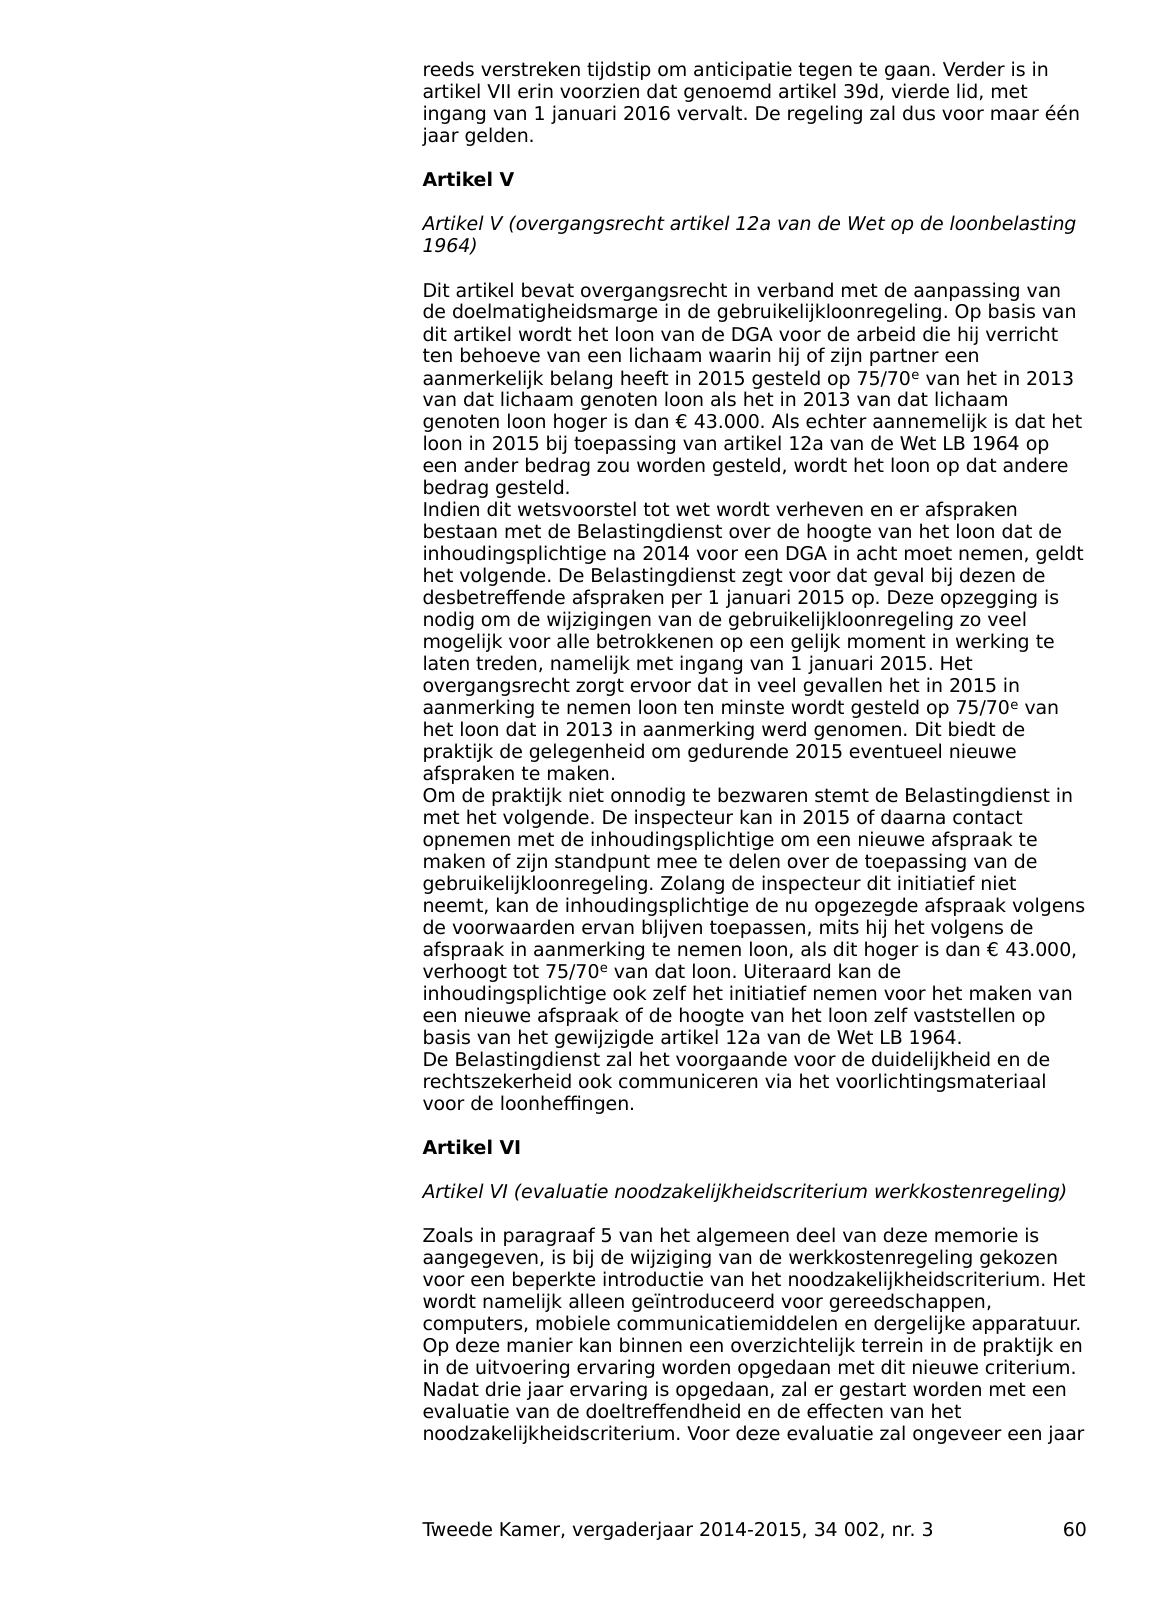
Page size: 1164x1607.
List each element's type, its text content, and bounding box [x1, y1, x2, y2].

text Zoals in paragraaf 5 van het algemeen deel van deze memorie is aangegeven, is bij de wijziging van de werkkostenregeling gekozen voor een beperkte introductie van het noodzakelijkheidscriterium. Het wordt namelijk alleen geïntroduceerd voor gereedschappen, computers, mobiele communicatiemiddelen en dergelijke apparatuur. Op deze manier kan binnen een overzichtelijk terrein in de praktijk en in de uitvoering ervaring worden opgedaan met dit nieuwe criterium. Nadat drie jaar ervaring is opgedaan, zal er gestart worden met een evaluatie van de doeltreffendheid en de effecten van het noodzakelijkheidscriterium. Voor deze evaluatie zal ongeveer een jaar [422, 1225, 1087, 1445]
subtitle Artikel VI [422, 1137, 1087, 1159]
text Indien dit wetsvoorstel tot wet wordt verheven en er afspraken bestaan met de Belastingdienst over de hoogte van het loon dat de inhoudingsplichtige na 2014 voor een DGA in acht moet nemen, geldt het volgende. De Belastingdienst zegt voor dat geval bij dezen de desbetreffende afspraken per 1 januari 2015 op. Deze opzegging is nodig om de wijzigingen van de gebruikelijkloonregeling zo veel mogelijk voor alle betrokkenen op een gelijk moment in werking te laten treden, namelijk met ingang van 1 januari 2015. Het overgangsrecht zorgt ervoor dat in veel gevallen het in 2015 in aanmerking te nemen loon ten minste wordt gesteld op 75/70e van het loon dat in 2013 in aanmerking werd genomen. Dit biedt de praktijk de gelegenheid om gedurende 2015 eventueel nieuwe afspraken te maken. [422, 499, 1087, 785]
subtitle Artikel V [422, 169, 1087, 191]
subtitle Artikel V (overgangsrecht artikel 12a van de Wet op de loonbelasting 1964) [422, 213, 1087, 257]
text Dit artikel bevat overgangsrecht in verband met de aanpassing van de doelmatigheidsmarge in de gebruikelijkloonregeling. Op basis van dit artikel wordt het loon van de DGA voor de arbeid die hij verricht ten behoeve van een lichaam waarin hij of zijn partner een aanmerkelijk belang heeft in 2015 gesteld op 75/70e van het in 2013 van dat lichaam genoten loon als het in 2013 van dat lichaam genoten loon hoger is dan € 43.000. Als echter aannemelijk is dat het loon in 2015 bij toepassing van artikel 12a van de Wet LB 1964 op een ander bedrag zou worden gesteld, wordt het loon op dat andere bedrag gesteld. [422, 279, 1087, 499]
text Om de praktijk niet onnodig te bezwaren stemt de Belastingdienst in met het volgende. De inspecteur kan in 2015 of daarna contact opnemen met de inhoudingsplichtige om een nieuwe afspraak te maken of zijn standpunt mee te delen over de toepassing van de gebruikelijkloonregeling. Zolang de inspecteur dit initiatief niet neemt, kan de inhoudingsplichtige de nu opgezegde afspraak volgens de voorwaarden ervan blijven toepassen, mits hij het volgens de afspraak in aanmerking te nemen loon, als dit hoger is dan € 43.000, verhoogt tot 75/70e van dat loon. Uiteraard kan de inhoudingsplichtige ook zelf het initiatief nemen voor het maken van een nieuwe afspraak of de hoogte van het loon zelf vaststellen op basis van het gewijzigde artikel 12a van de Wet LB 1964. [422, 785, 1087, 1049]
text De Belastingdienst zal het voorgaande voor de duidelijkheid en de rechtszekerheid ook communiceren via het voorlichtingsmateriaal voor de loonheffingen. [422, 1049, 1087, 1115]
text reeds verstreken tijdstip om anticipatie tegen te gaan. Verder is in artikel VII erin voorzien dat genoemd artikel 39d, vierde lid, met ingang van 1 januari 2016 vervalt. De regeling zal dus voor maar één jaar gelden. [422, 59, 1087, 147]
subtitle Artikel VI (evaluatie noodzakelijkheidscriterium werkkostenregeling) [422, 1181, 1087, 1203]
